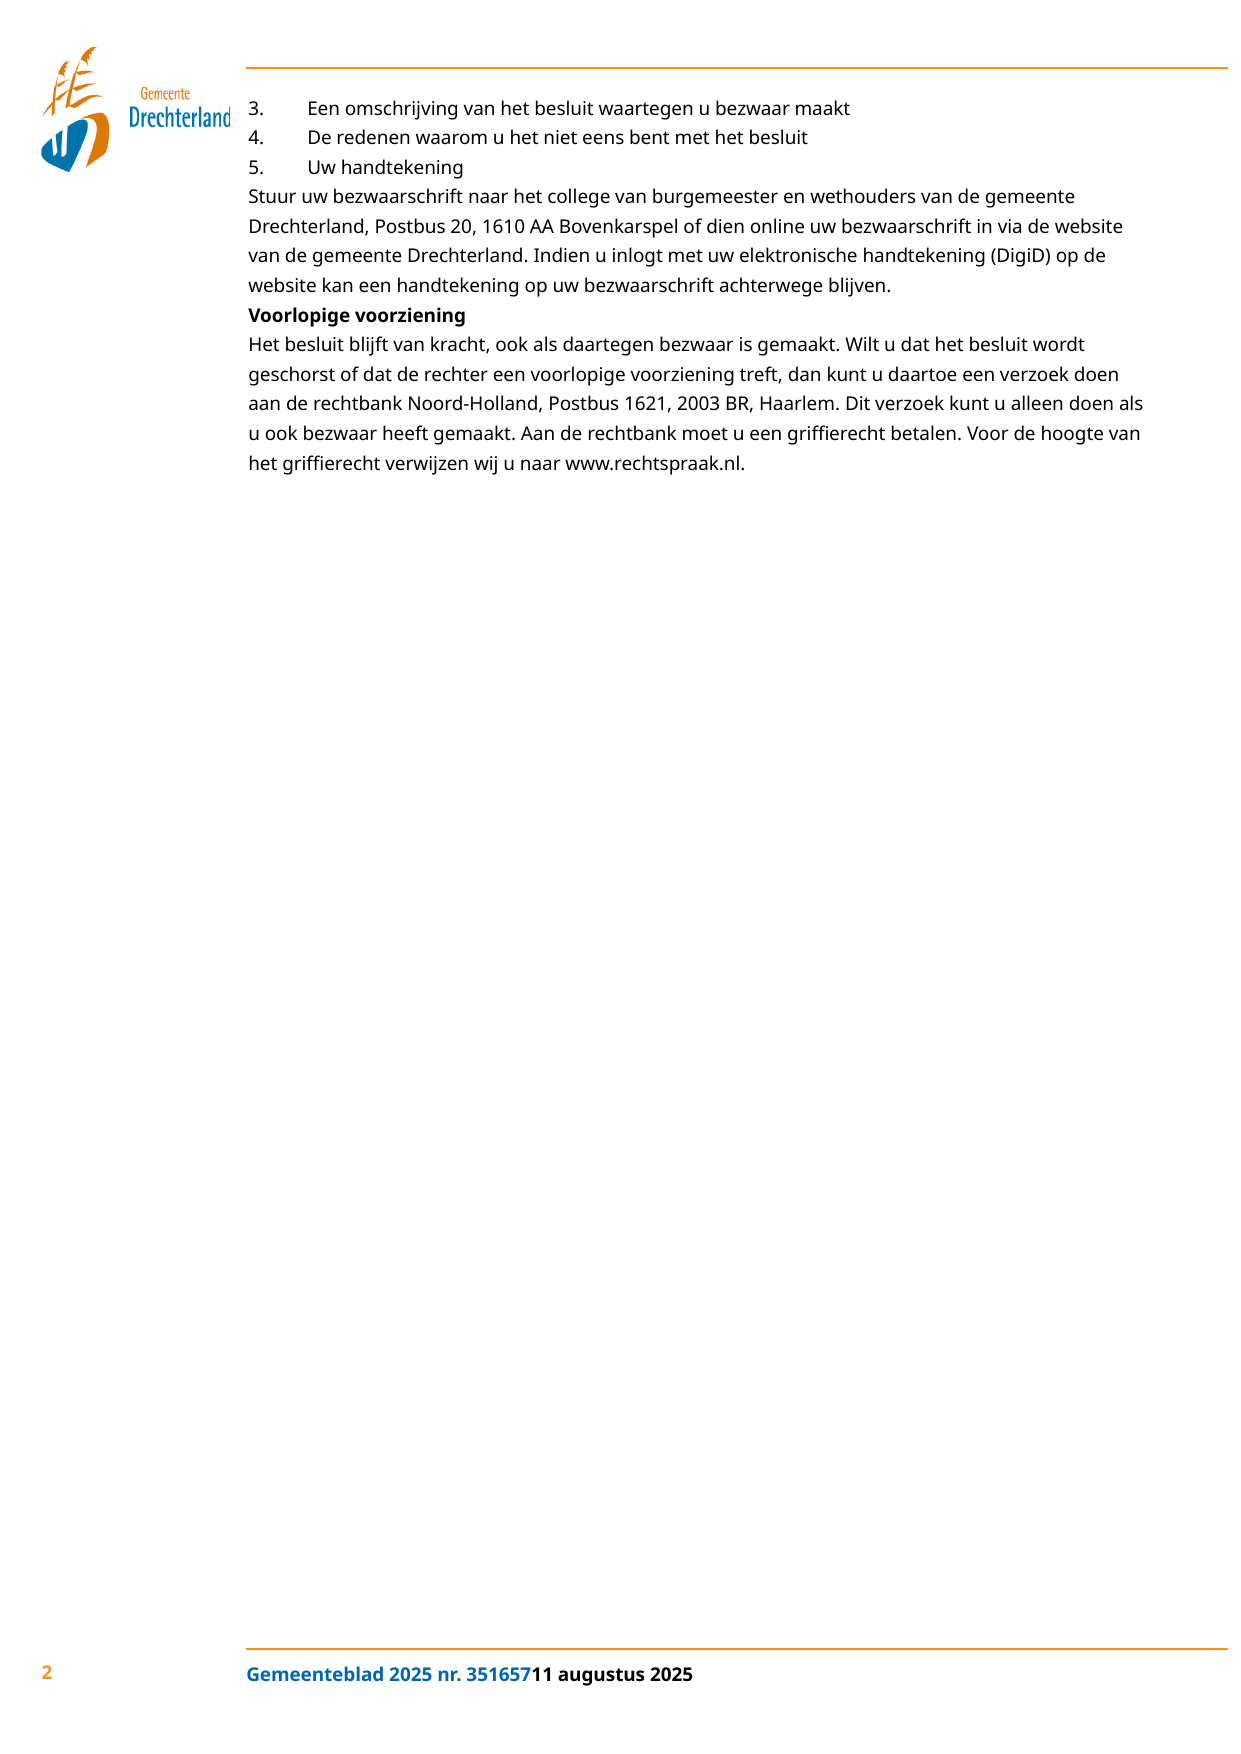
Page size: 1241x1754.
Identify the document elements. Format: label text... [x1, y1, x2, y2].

list Een omschrijving van het besluit waartegen u bezwaar maakt [248, 95, 1152, 121]
list De redenen waarom u het niet eens bent met het besluit [248, 124, 1152, 150]
picture [41, 47, 231, 172]
picture [226, 115, 231, 124]
picture [41, 158, 64, 172]
text Stuur uw bezwaarschrift naar het college van burgemeester en wethouders van de gemeente Drechterland, Postbus 20, 1610 AA Bovenkarspel of dien online uw bezwaarschrift in via de website van de gemeente Drechterland. Indien u inlogt met uw elektronische handtekening (DigiD) op de website kan een handtekening op uw bezwaarschrift achterwege blijven. [248, 183, 1152, 298]
text Voorlopige voorziening [248, 302, 1152, 328]
text Het besluit blijft van kracht, ook als daartegen bezwaar is gemaakt. Wilt u dat het besluit wordt geschorst of dat de rechter een voorlopige voorziening treft, dan kunt u daartoe een verzoek doen aan de rechtbank Noord-Holland, Postbus 1621, 2003 BR, Haarlem. Dit verzoek kunt u alleen doen als u ook bezwaar heeft gemaakt. Aan de rechtbank moet u een griffierecht betalen. Voor de hoogte van het griffierecht verwijzen wij u naar www.rechtspraak.nl. [248, 331, 1152, 476]
list Uw handtekening [248, 154, 1152, 180]
